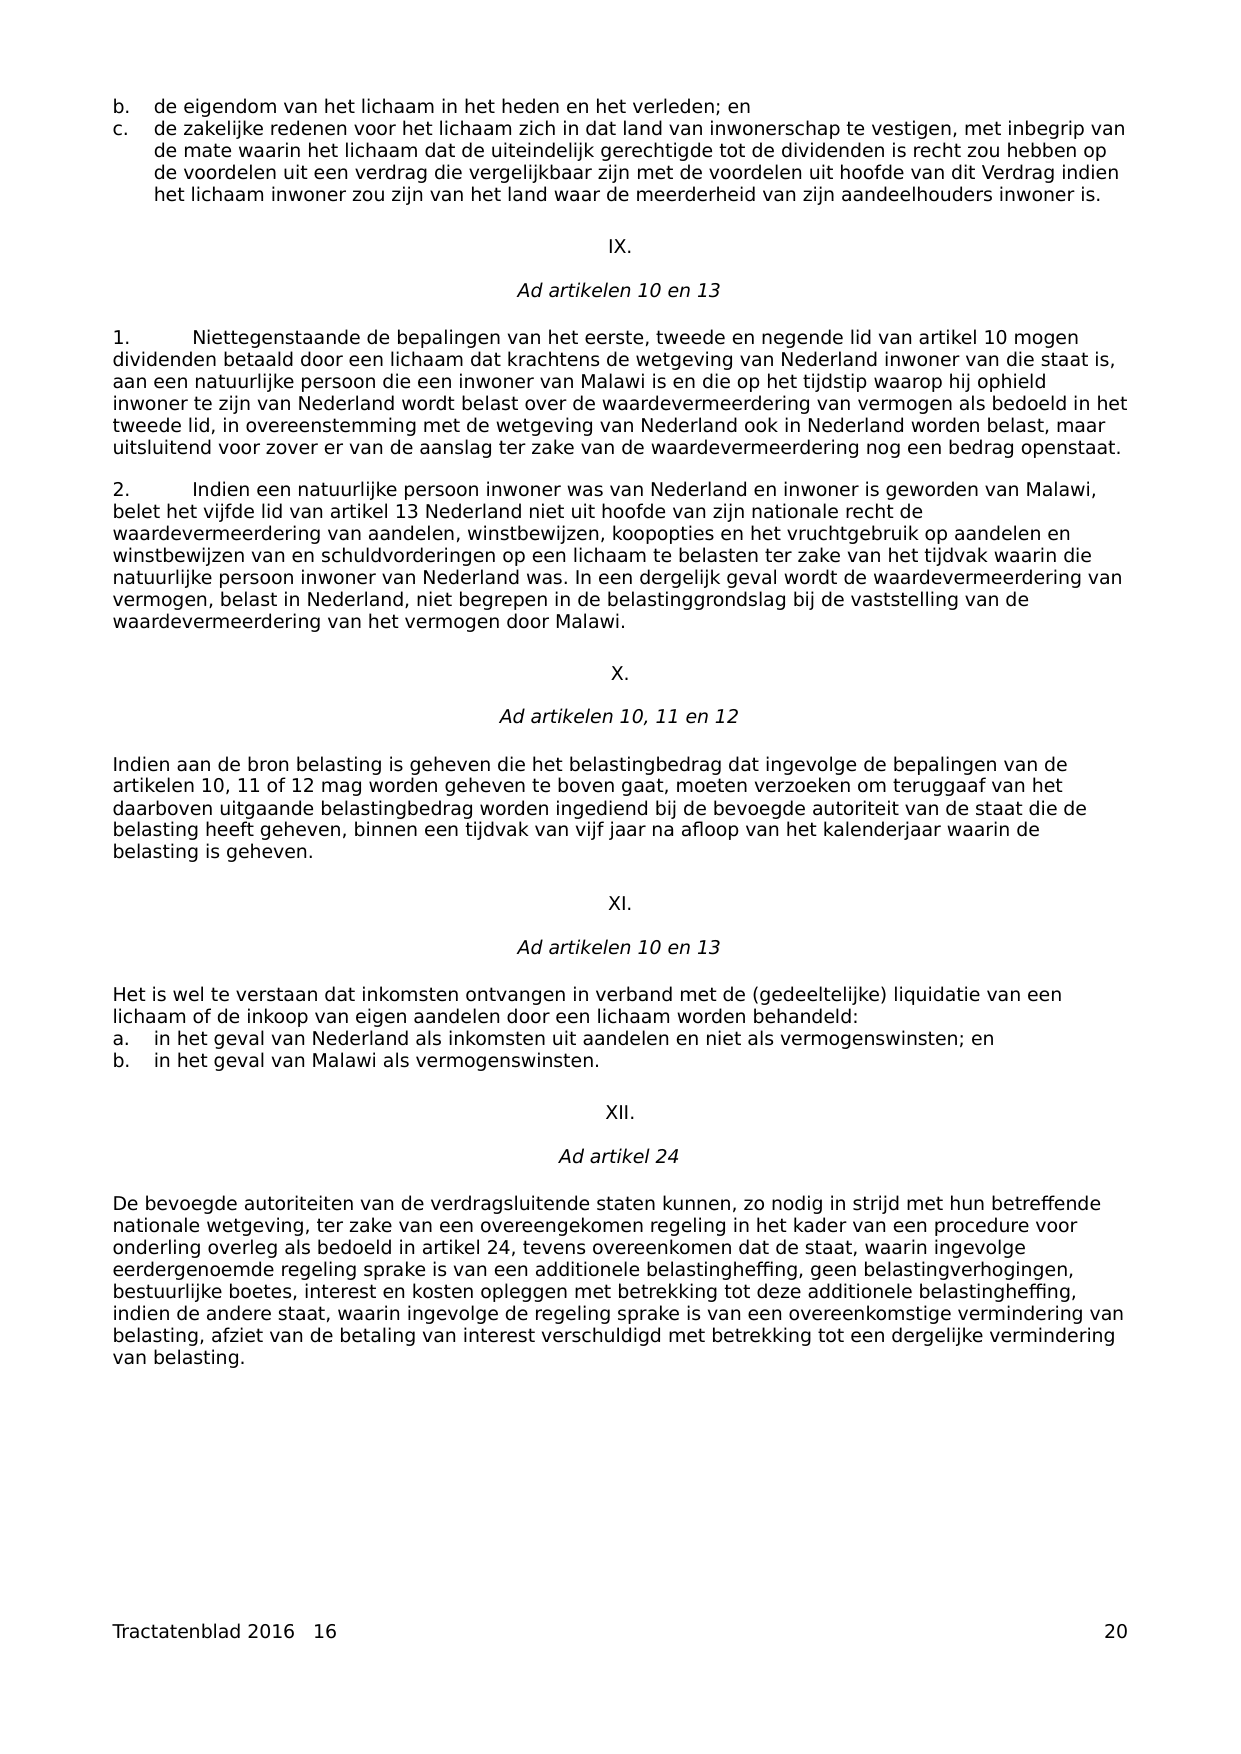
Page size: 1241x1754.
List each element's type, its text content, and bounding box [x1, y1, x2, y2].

text 2. Indien een natuurlijke persoon inwoner was van Nederland en inwoner is geworden van Malawi, belet het vijfde lid van artikel 13 Nederland niet uit hoofde van zijn nationale recht de waardevermeerdering van aandelen, winstbewijzen, koopopties en het vruchtgebruik op aandelen en winstbewijzen van en schuldvorderingen op een lichaam te belasten ter zake van het tijdvak waarin die natuurlijke persoon inwoner van Nederland was. In een dergelijk geval wordt de waardevermeerdering van vermogen, belast in Nederland, niet begrepen in de belastinggrondslag bij de vaststelling van de waardevermeerdering van het vermogen door Malawi. [112, 479, 1128, 632]
subtitle XII. Ad artikel 24 [112, 1102, 1128, 1168]
text De bevoegde autoriteiten van de verdragsluitende staten kunnen, zo nodig in strijd met hun betreffende nationale wetgeving, ter zake van een overeengekomen regeling in het kader van een procedure voor onderling overleg als bedoeld in artikel 24, tevens overeenkomen dat de staat, waarin ingevolge eerdergenoemde regeling sprake is van een additionele belastingheffing, geen belastingverhogingen, bestuurlijke boetes, interest en kosten opleggen met betrekking tot deze additionele belastingheffing, indien de andere staat, waarin ingevolge de regeling sprake is van een overeenkomstige vermindering van belasting, afziet van de betaling van interest verschuldigd met betrekking tot een dergelijke vermindering van belasting. [112, 1193, 1128, 1369]
text Indien aan de bron belasting is geheven die het belastingbedrag dat ingevolge de bepalingen van de artikelen 10, 11 of 12 mag worden geheven te boven gaat, moeten verzoeken om teruggaaf van het daarboven uitgaande belastingbedrag worden ingediend bij de bevoegde autoriteit van de staat die de belasting heeft geheven, binnen een tijdvak van vijf jaar na afloop van het kalenderjaar waarin de belasting is geheven. [112, 753, 1128, 863]
subtitle IX. Ad artikelen 10 en 13 [112, 236, 1128, 302]
text c. de zakelijke redenen voor het lichaam zich in dat land van inwonerschap te vestigen, met inbegrip van de mate waarin het lichaam dat de uiteindelijk gerechtigde tot de dividenden is recht zou hebben op de voordelen uit een verdrag die vergelijkbaar zijn met de voordelen uit hoofde van dit Verdrag indien het lichaam inwoner zou zijn van het land waar de meerderheid van zijn aandeelhouders inwoner is. [112, 118, 1128, 206]
subtitle XI. Ad artikelen 10 en 13 [112, 893, 1128, 959]
text b. de eigendom van het lichaam in het heden en het verleden; en [112, 96, 1128, 118]
text 1. Niettegenstaande de bepalingen van het eerste, tweede en negende lid van artikel 10 mogen dividenden betaald door een lichaam dat krachtens de wetgeving van Nederland inwoner van die staat is, aan een natuurlijke persoon die een inwoner van Malawi is en die op het tijdstip waarop hij ophield inwoner te zijn van Nederland wordt belast over de waardevermeerdering van vermogen als bedoeld in het tweede lid, in overeenstemming met de wetgeving van Nederland ook in Nederland worden belast, maar uitsluitend voor zover er van de aanslag ter zake van de waardevermeerdering nog een bedrag openstaat. [112, 327, 1128, 459]
subtitle X. Ad artikelen 10, 11 en 12 [112, 662, 1128, 728]
text Het is wel te verstaan dat inkomsten ontvangen in verband met de (gedeeltelijke) liquidatie van een lichaam of de inkoop van eigen aandelen door een lichaam worden behandeld: [112, 984, 1128, 1028]
text a. in het geval van Nederland als inkomsten uit aandelen en niet als vermogenswinsten; en [112, 1028, 1128, 1050]
text b. in het geval van Malawi als vermogenswinsten. [112, 1050, 1128, 1072]
